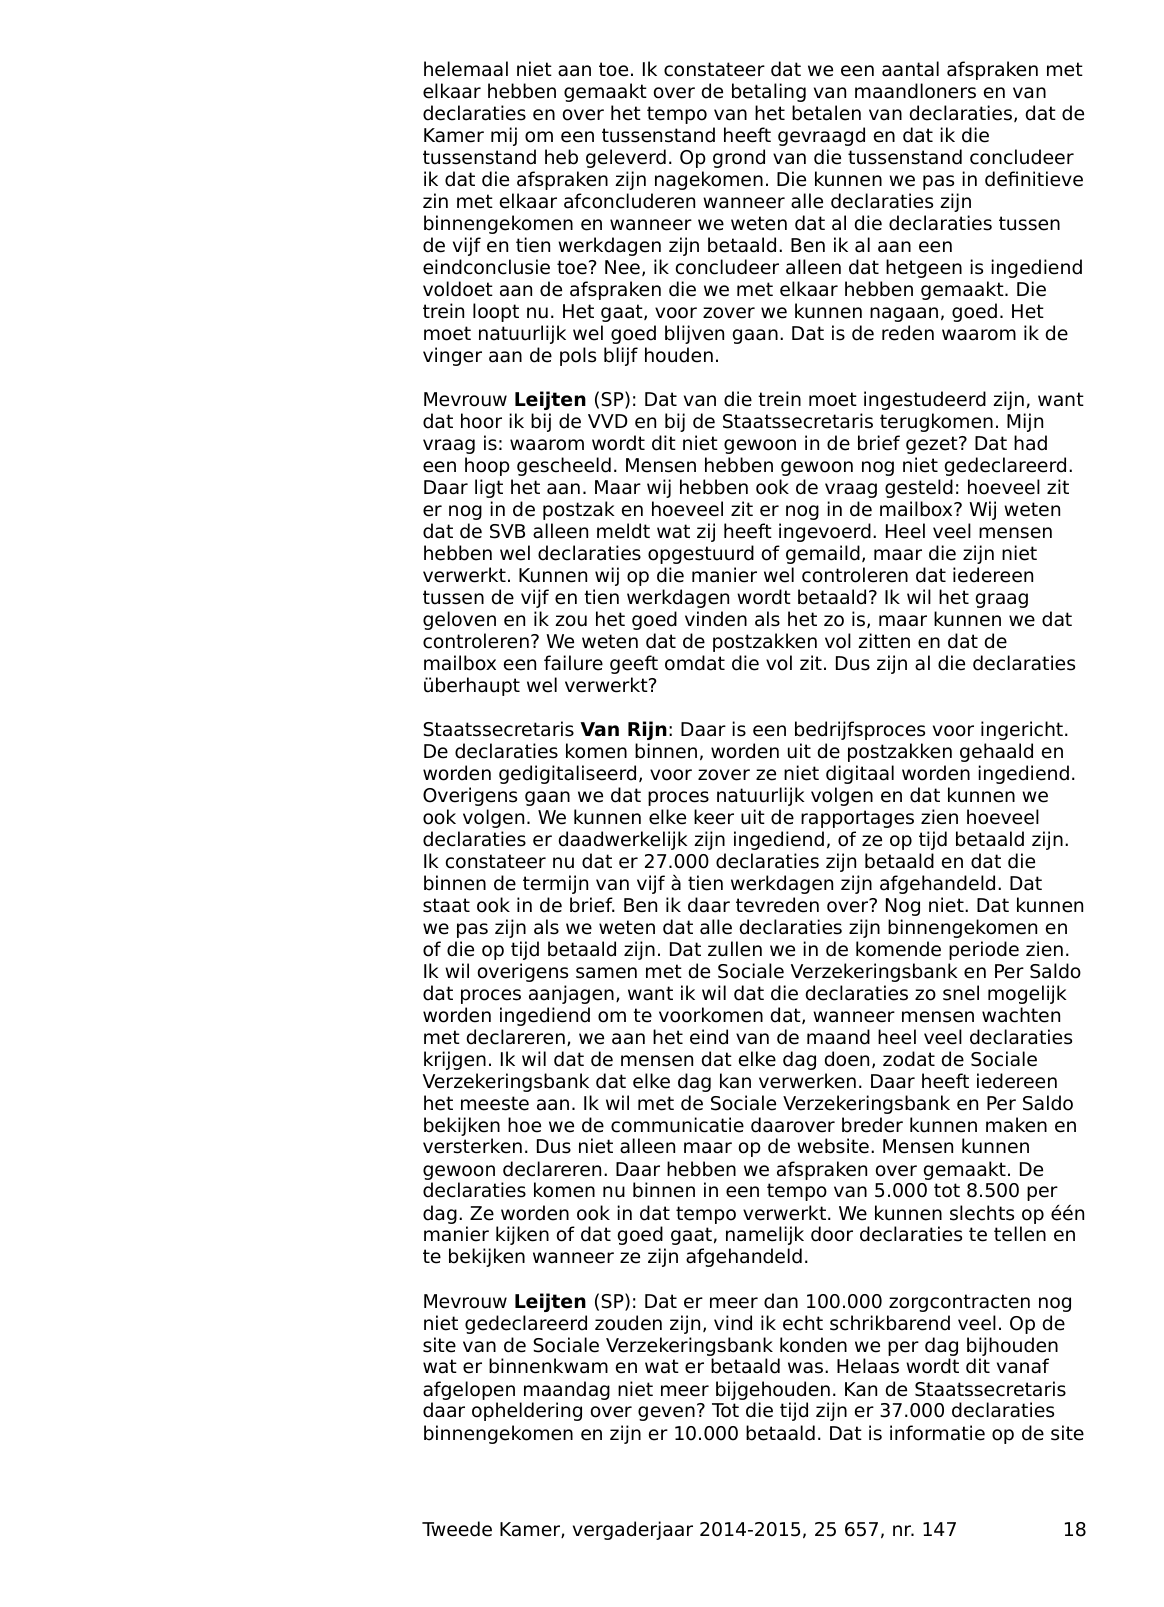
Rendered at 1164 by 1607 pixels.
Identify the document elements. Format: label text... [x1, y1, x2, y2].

text Staatssecretaris Van Rijn: Daar is een bedrijfsproces voor ingericht. De declaraties komen binnen, worden uit de postzakken gehaald en worden gedigitaliseerd, voor zover ze niet digitaal worden ingediend. Overigens gaan we dat proces natuurlijk volgen en dat kunnen we ook volgen. We kunnen elke keer uit de rapportages zien hoeveel declaraties er daadwerkelijk zijn ingediend, of ze op tijd betaald zijn. Ik constateer nu dat er 27.000 declaraties zijn betaald en dat die binnen de termijn van vijf à tien werkdagen zijn afgehandeld. Dat staat ook in de brief. Ben ik daar tevreden over? Nog niet. Dat kunnen we pas zijn als we weten dat alle declaraties zijn binnengekomen en of die op tijd betaald zijn. Dat zullen we in de komende periode zien. Ik wil overigens samen met de Sociale Verzekeringsbank en Per Saldo dat proces aanjagen, want ik wil dat die declaraties zo snel mogelijk worden ingediend om te voorkomen dat, wanneer mensen wachten met declareren, we aan het eind van de maand heel veel declaraties krijgen. Ik wil dat de mensen dat elke dag doen, zodat de Sociale Verzekeringsbank dat elke dag kan verwerken. Daar heeft iedereen het meeste aan. Ik wil met de Sociale Verzekeringsbank en Per Saldo bekijken hoe we de communicatie daarover breder kunnen maken en versterken. Dus niet alleen maar op de website. Mensen kunnen gewoon declareren. Daar hebben we afspraken over gemaakt. De declaraties komen nu binnen in een tempo van 5.000 tot 8.500 per dag. Ze worden ook in dat tempo verwerkt. We kunnen slechts op één manier kijken of dat goed gaat, namelijk door declaraties te tellen en te bekijken wanneer ze zijn afgehandeld. [422, 719, 1087, 1268]
text Mevrouw Leijten (SP): Dat er meer dan 100.000 zorgcontracten nog niet gedeclareerd zouden zijn, vind ik echt schrikbarend veel. Op de site van de Sociale Verzekeringsbank konden we per dag bijhouden wat er binnenkwam en wat er betaald was. Helaas wordt dit vanaf afgelopen maandag niet meer bijgehouden. Kan de Staatssecretaris daar opheldering over geven? Tot die tijd zijn er 37.000 declaraties binnengekomen en zijn er 10.000 betaald. Dat is informatie op de site [422, 1291, 1087, 1444]
text helemaal niet aan toe. Ik constateer dat we een aantal afspraken met elkaar hebben gemaakt over de betaling van maandloners en van declaraties en over het tempo van het betalen van declaraties, dat de Kamer mij om een tussenstand heeft gevraagd en dat ik die tussenstand heb geleverd. Op grond van die tussenstand concludeer ik dat die afspraken zijn nagekomen. Die kunnen we pas in definitieve zin met elkaar afconcluderen wanneer alle declaraties zijn binnengekomen en wanneer we weten dat al die declaraties tussen de vijf en tien werkdagen zijn betaald. Ben ik al aan een eindconclusie toe? Nee, ik concludeer alleen dat hetgeen is ingediend voldoet aan de afspraken die we met elkaar hebben gemaakt. Die trein loopt nu. Het gaat, voor zover we kunnen nagaan, goed. Het moet natuurlijk wel goed blijven gaan. Dat is de reden waarom ik de vinger aan de pols blijf houden. [422, 59, 1087, 367]
text Mevrouw Leijten (SP): Dat van die trein moet ingestudeerd zijn, want dat hoor ik bij de VVD en bij de Staatssecretaris terugkomen. Mijn vraag is: waarom wordt dit niet gewoon in de brief gezet? Dat had een hoop gescheeld. Mensen hebben gewoon nog niet gedeclareerd. Daar ligt het aan. Maar wij hebben ook de vraag gesteld: hoeveel zit er nog in de postzak en hoeveel zit er nog in de mailbox? Wij weten dat de SVB alleen meldt wat zij heeft ingevoerd. Heel veel mensen hebben wel declaraties opgestuurd of gemaild, maar die zijn niet verwerkt. Kunnen wij op die manier wel controleren dat iedereen tussen de vijf en tien werkdagen wordt betaald? Ik wil het graag geloven en ik zou het goed vinden als het zo is, maar kunnen we dat controleren? We weten dat de postzakken vol zitten en dat de mailbox een failure geeft omdat die vol zit. Dus zijn al die declaraties überhaupt wel verwerkt? [422, 389, 1087, 697]
